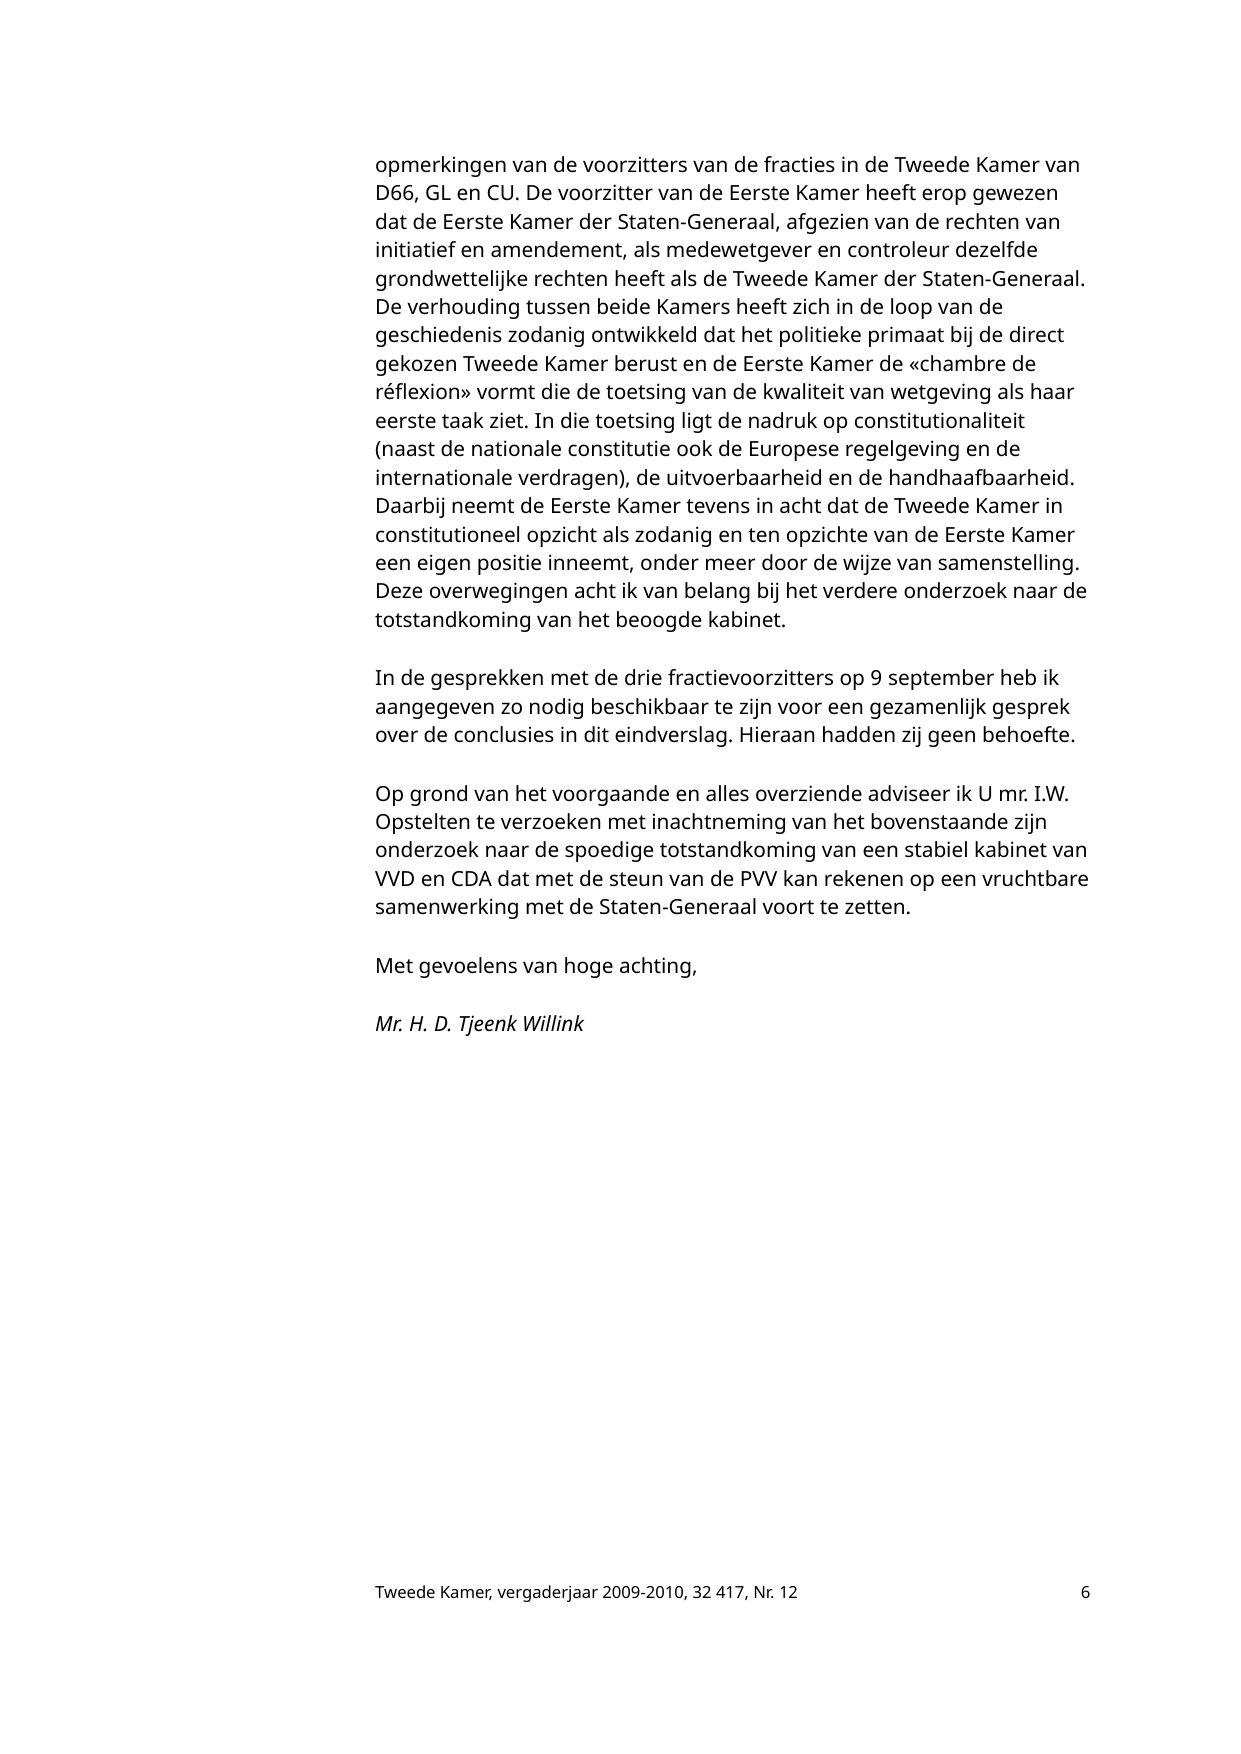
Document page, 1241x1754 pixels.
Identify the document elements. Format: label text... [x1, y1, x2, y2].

text In de gesprekken met de drie fractievoorzitters op 9 september heb ik aangegeven zo nodig beschikbaar te zijn voor een gezamenlijk gesprek over de conclusies in dit eindverslag. Hieraan hadden zij geen behoefte. [375, 663, 1090, 749]
text opmerkingen van de voorzitters van de fracties in de Tweede Kamer van D66, GL en CU. De voorzitter van de Eerste Kamer heeft erop gewezen dat de Eerste Kamer der Staten-Generaal, afgezien van de rechten van initiatief en amendement, als medewetgever en controleur dezelfde grondwettelijke rechten heeft als de Tweede Kamer der Staten-Generaal. De verhouding tussen beide Kamers heeft zich in de loop van de geschiedenis zodanig ontwikkeld dat het politieke primaat bij de direct gekozen Tweede Kamer berust en de Eerste Kamer de «chambre de réflexion» vormt die de toetsing van de kwaliteit van wetgeving als haar eerste taak ziet. In die toetsing ligt de nadruk op constitutionaliteit (naast de nationale constitutie ook de Europese regelgeving en de internationale verdragen), de uitvoerbaarheid en de handhaafbaarheid. Daarbij neemt de Eerste Kamer tevens in acht dat de Tweede Kamer in constitutioneel opzicht als zodanig en ten opzichte van de Eerste Kamer een eigen positie inneemt, onder meer door de wijze van samenstelling. Deze overwegingen acht ik van belang bij het verdere onderzoek naar de totstandkoming van het beoogde kabinet. [375, 150, 1090, 633]
text Mr. H. D. Tjeenk Willink [375, 1009, 1090, 1038]
text Op grond van het voorgaande en alles overziende adviseer ik U mr. I.W. Opstelten te verzoeken met inachtneming van het bovenstaande zijn onderzoek naar de spoedige totstandkoming van een stabiel kabinet van VVD en CDA dat met de steun van de PVV kan rekenen op een vruchtbare samenwerking met de Staten-Generaal voort te zetten. [375, 779, 1090, 921]
text Met gevoelens van hoge achting, [375, 951, 1090, 979]
